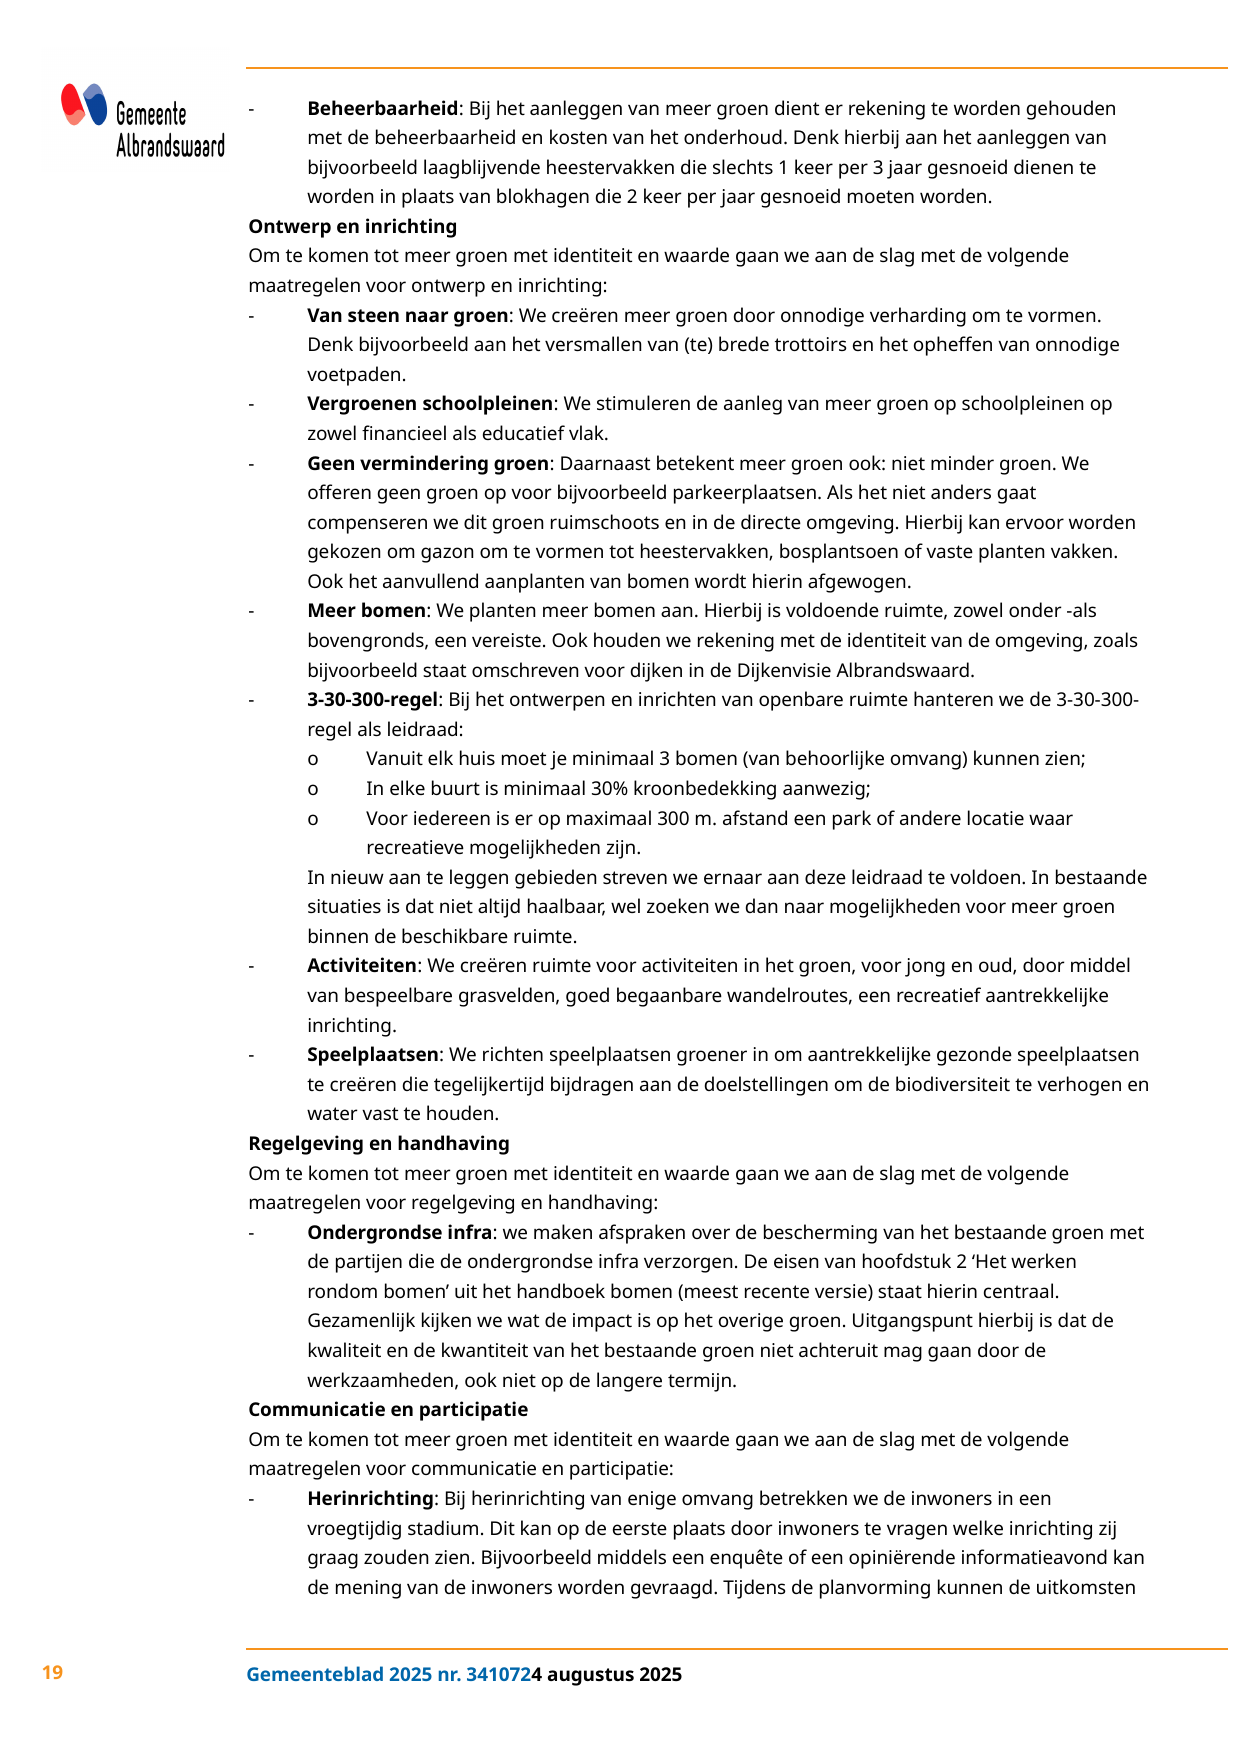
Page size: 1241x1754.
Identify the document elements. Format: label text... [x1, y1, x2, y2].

list Vanuit elk huis moet je minimaal 3 bomen (van behoorlijke omvang) kunnen zien; [307, 746, 1152, 771]
list Vergroenen schoolpleinen: We stimuleren de aanleg van meer groen op schoolpleinen op zowel financieel als educatief vlak. [248, 391, 1152, 446]
text Ontwerp en inrichting [248, 213, 1152, 239]
text Om te komen tot meer groen met identiteit en waarde gaan we aan de slag met de volgende maatregelen voor communicatie en participatie: [248, 1426, 1152, 1481]
list Voor iedereen is er op maximaal 300 m. afstand een park of andere locatie waar recreatieve mogelijkheden zijn. [307, 805, 1152, 860]
picture [41, 47, 231, 172]
text Om te komen tot meer groen met identiteit en waarde gaan we aan de slag met de volgende maatregelen voor regelgeving en handhaving: [248, 1160, 1152, 1215]
list Van steen naar groen: We creëren meer groen door onnodige verharding om te vormen. Denk bijvoorbeeld aan het versmallen van (te) brede trottoirs en het opheffen van onnodige voetpaden. [248, 302, 1152, 387]
text Communicatie en participatie [248, 1396, 1152, 1422]
text Regelgeving en handhaving [248, 1130, 1152, 1156]
list Geen vermindering groen: Daarnaast betekent meer groen ook: niet minder groen. We offeren geen groen op voor bijvoorbeeld parkeerplaatsen. Als het niet anders gaat compenseren we dit groen ruimschoots en in de directe omgeving. Hierbij kan ervoor worden gekozen om gazon om te vormen tot heestervakken, bosplantsoen of vaste planten vakken. Ook het aanvullend aanplanten van bomen wordt hierin afgewogen. [248, 450, 1152, 594]
list 3-30-300-regel: Bij het ontwerpen en inrichten van openbare ruimte hanteren we de 3-30-300-regel als leidraad: [248, 686, 1152, 742]
list Herinrichting: Bij herinrichting van enige omvang betrekken we de inwoners in een vroegtijdig stadium. Dit kan op de eerste plaats door inwoners te vragen welke inrichting zij graag zouden zien. Bijvoorbeeld middels een enquête of een opiniërende informatieavond kan de mening van de inwoners worden gevraagd. Tijdens de planvorming kunnen de uitkomsten [248, 1485, 1152, 1600]
list Meer bomen: We planten meer bomen aan. Hierbij is voldoende ruimte, zowel onder -als bovengronds, een vereiste. Ook houden we rekening met de identiteit van de omgeving, zoals bijvoorbeeld staat omschreven voor dijken in de Dijkenvisie Albrandswaard. [248, 598, 1152, 683]
list Speelplaatsen: We richten speelplaatsen groener in om aantrekkelijke gezonde speelplaatsen te creëren die tegelijkertijd bijdragen aan de doelstellingen om de biodiversiteit te verhogen en water vast te houden. [248, 1041, 1152, 1126]
list Beheerbaarheid: Bij het aanleggen van meer groen dient er rekening te worden gehouden met de beheerbaarheid en kosten van het onderhoud. Denk hierbij aan het aanleggen van bijvoorbeeld laagblijvende heestervakken die slechts 1 keer per 3 jaar gesnoeid dienen te worden in plaats van blokhagen die 2 keer per jaar gesnoeid moeten worden. [248, 95, 1152, 209]
list Activiteiten: We creëren ruimte voor activiteiten in het groen, voor jong en oud, door middel van bespeelbare grasvelden, goed begaanbare wandelroutes, een recreatief aantrekkelijke inrichting. [248, 953, 1152, 1038]
list In elke buurt is minimaal 30% kroonbedekking aanwezig; [307, 775, 1152, 801]
text Om te komen tot meer groen met identiteit en waarde gaan we aan de slag met de volgende maatregelen voor ontwerp en inrichting: [248, 243, 1152, 298]
list Ondergrondse infra: we maken afspraken over de bescherming van het bestaande groen met de partijen die de ondergrondse infra verzorgen. De eisen van hoofdstuk 2 ‘Het werken rondom bomen’ uit het handboek bomen (meest recente versie) staat hierin centraal. Gezamenlijk kijken we wat de impact is op het overige groen. Uitgangspunt hierbij is dat de kwaliteit en de kwantiteit van het bestaande groen niet achteruit mag gaan door de werkzaamheden, ook niet op de langere termijn. [248, 1219, 1152, 1393]
list In nieuw aan te leggen gebieden streven we ernaar aan deze leidraad te voldoen. In bestaande situaties is dat niet altijd haalbaar, wel zoeken we dan naar mogelijkheden voor meer groen binnen de beschikbare ruimte. [248, 864, 1152, 949]
